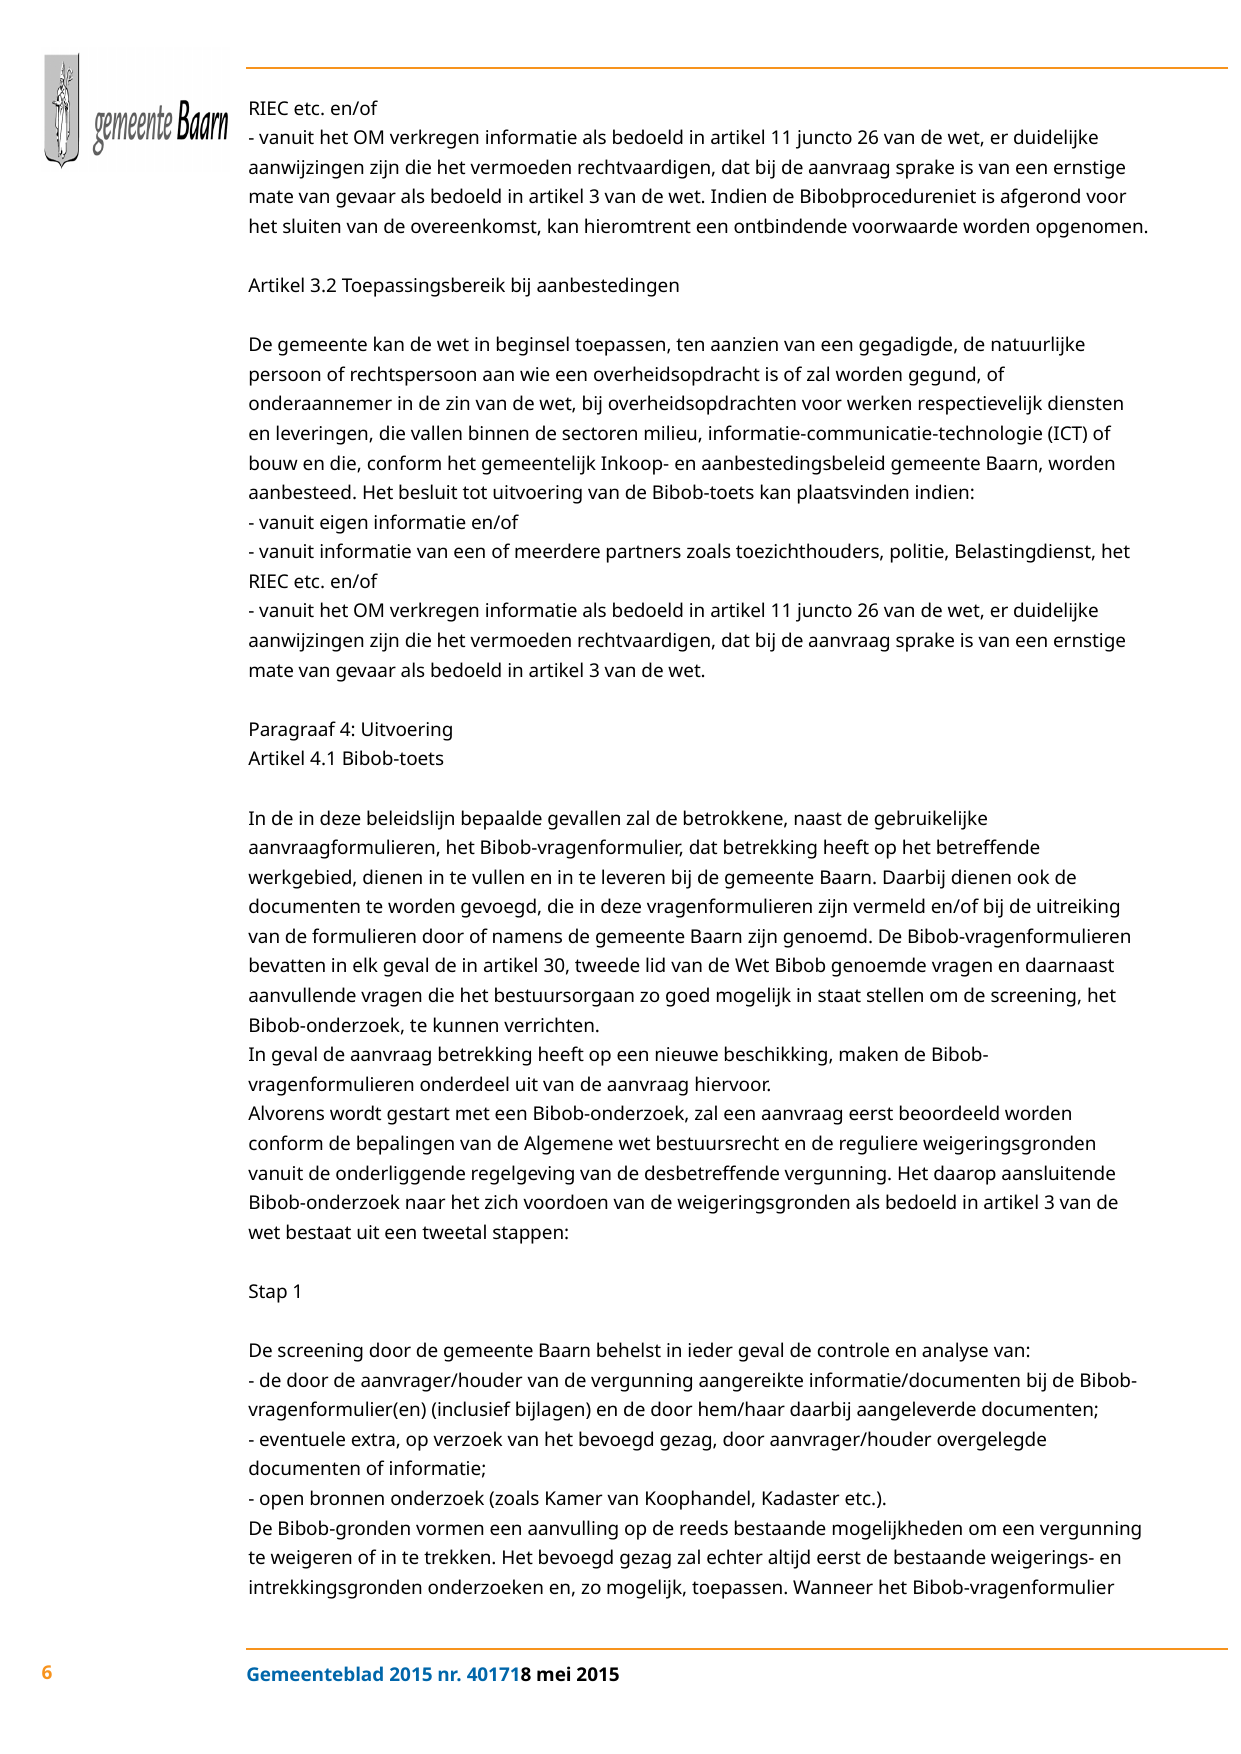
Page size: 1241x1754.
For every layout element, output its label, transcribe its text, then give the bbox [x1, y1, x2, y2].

text - vanuit het OM verkregen informatie als bedoeld in artikel 11 juncto 26 van de wet, er duidelijke aanwijzingen zijn die het vermoeden rechtvaardigen, dat bij de aanvraag sprake is van een ernstige mate van gevaar als bedoeld in artikel 3 van de wet. [248, 598, 1152, 683]
text Stap 1 [248, 1278, 1152, 1304]
text Alvorens wordt gestart met een Bibob-onderzoek, zal een aanvraag eerst beoordeeld worden conform de bepalingen van de Algemene wet bestuursrecht en de reguliere weigeringsgronden vanuit de onderliggende regelgeving van de desbetreffende vergunning. Het daarop aansluitende Bibob-onderzoek naar het zich voordoen van de weigeringsgronden als bedoeld in artikel 3 van de wet bestaat uit een tweetal stappen: [248, 1101, 1152, 1245]
text In geval de aanvraag betrekking heeft op een nieuwe beschikking, maken de Bibob-vragenformulieren onderdeel uit van de aanvraag hiervoor. [248, 1041, 1152, 1097]
text De gemeente kan de wet in beginsel toepassen, ten aanzien van een gegadigde, de natuurlijke persoon of rechtspersoon aan wie een overheidsopdracht is of zal worden gegund, of onderaannemer in de zin van de wet, bij overheidsopdrachten voor werken respectievelijk diensten en leveringen, die vallen binnen de sectoren milieu, informatie-communicatie-technologie (ICT) of bouw en die, conform het gemeentelijk Inkoop- en aanbestedingsbeleid gemeente Baarn, worden aanbesteed. Het besluit tot uitvoering van de Bibob-toets kan plaatsvinden indien: [248, 331, 1152, 505]
text - vanuit eigen informatie en/of [248, 509, 1152, 535]
text - vanuit het OM verkregen informatie als bedoeld in artikel 11 juncto 26 van de wet, er duidelijke aanwijzingen zijn die het vermoeden rechtvaardigen, dat bij de aanvraag sprake is van een ernstige mate van gevaar als bedoeld in artikel 3 van de wet. Indien de Bibobprocedureniet is afgerond voor het sluiten van de overeenkomst, kan hieromtrent een ontbindende voorwaarde worden opgenomen. [248, 124, 1152, 239]
text - eventuele extra, op verzoek van het bevoegd gezag, door aanvrager/houder overgelegde documenten of informatie; [248, 1426, 1152, 1481]
text De screening door de gemeente Baarn behelst in ieder geval de controle en analyse van: [248, 1337, 1152, 1363]
text - de door de aanvrager/houder van de vergunning aangereikte informatie/documenten bij de Bibob-vragenformulier(en) (inclusief bijlagen) en de door hem/haar daarbij aangeleverde documenten; [248, 1367, 1152, 1422]
text De Bibob-gronden vormen een aanvulling op de reeds bestaande mogelijkheden om een vergunning te weigeren of in te trekken. Het bevoegd gezag zal echter altijd eerst de bestaande weigerings- en intrekkingsgronden onderzoeken en, zo mogelijk, toepassen. Wanneer het Bibob-vragenformulier [248, 1515, 1152, 1600]
text - vanuit informatie van een of meerdere partners zoals toezichthouders, politie, Belastingdienst, het RIEC etc. en/of [248, 538, 1152, 594]
text Artikel 3.2 Toepassingsbereik bij aanbestedingen [248, 272, 1152, 298]
text RIEC etc. en/of [248, 95, 1152, 121]
text In de in deze beleidslijn bepaalde gevallen zal de betrokkene, naast de gebruikelijke aanvraagformulieren, het Bibob-vragenformulier, dat betrekking heeft op het betreffende werkgebied, dienen in te vullen en in te leveren bij de gemeente Baarn. Daarbij dienen ook de documenten te worden gevoegd, die in deze vragenformulieren zijn vermeld en/of bij de uitreiking van de formulieren door of namens de gemeente Baarn zijn genoemd. De Bibob-vragenformulieren bevatten in elk geval de in artikel 30, tweede lid van de Wet Bibob genoemde vragen en daarnaast aanvullende vragen die het bestuursorgaan zo goed mogelijk in staat stellen om de screening, het Bibob-onderzoek, te kunnen verrichten. [248, 805, 1152, 1038]
picture [41, 47, 231, 172]
text - open bronnen onderzoek (zoals Kamer van Koophandel, Kadaster etc.). [248, 1485, 1152, 1511]
text Paragraaf 4: Uitvoering [248, 716, 1152, 742]
text Artikel 4.1 Bibob-toets [248, 746, 1152, 771]
